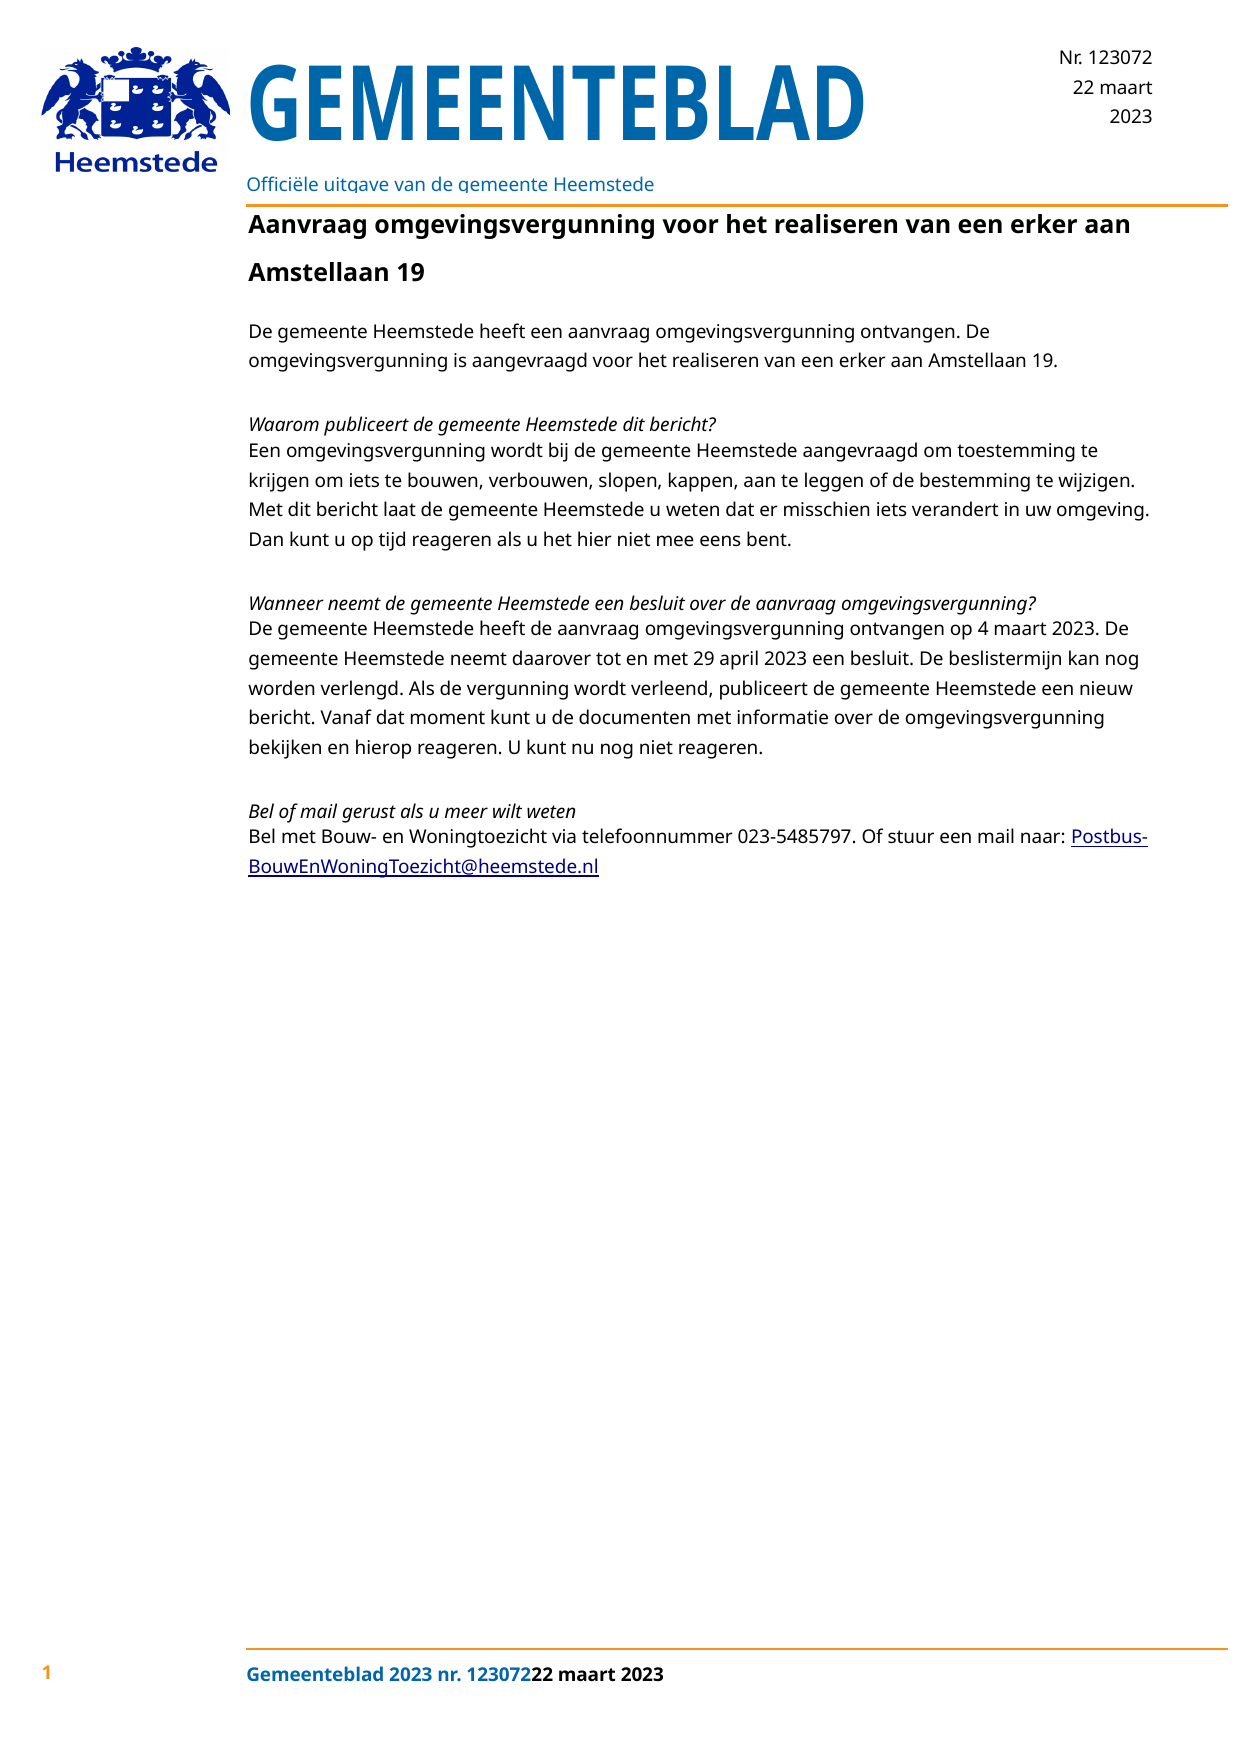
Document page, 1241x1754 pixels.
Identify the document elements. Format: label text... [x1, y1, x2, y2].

text De gemeente Heemstede heeft de aanvraag omgevingsvergunning ontvangen op 4 maart 2023. De gemeente Heemstede neemt daarover tot en met 29 april 2023 een besluit. De beslistermijn kan nog worden verlengd. Als de vergunning wordt verleend, publiceert de gemeente Heemstede een nieuw bericht. Vanaf dat moment kunt u de documenten met informatie over de omgevingsvergunning bekijken en hierop reageren. U kunt nu nog niet reageren. [248, 616, 1152, 760]
picture [41, 47, 231, 172]
text Een omgevingsvergunning wordt bij de gemeente Heemstede aangevraagd om toestemming te krijgen om iets te bouwen, verbouwen, slopen, kappen, aan te leggen of de bestemming te wijzigen. Met dit bericht laat de gemeente Heemstede u weten dat er misschien iets verandert in uw omgeving. Dan kunt u op tijd reageren als u het hier niet mee eens bent. [248, 437, 1152, 552]
text Bel of mail gerust als u meer wilt weten [248, 798, 1152, 824]
text De gemeente Heemstede heeft een aanvraag omgevingsvergunning ontvangen. De omgevingsvergunning is aangevraagd voor het realiseren van een erker aan Amstellaan 19. [248, 318, 1152, 373]
text Wanneer neemt de gemeente Heemstede een besluit over de aanvraag omgevingsvergunning? [248, 590, 1152, 616]
text Bel met Bouw- en Woningtoezicht via telefoonnummer 023-5485797. Of stuur een mail naar: Postbus-BouwEnWoningToezicht@heemstede.nl [248, 824, 1152, 879]
text Aanvraag omgevingsvergunning voor het realiseren van een erker aan Amstellaan 19 [248, 207, 1152, 288]
text Waarom publiceert de gemeente Heemstede dit bericht? [248, 411, 1152, 437]
